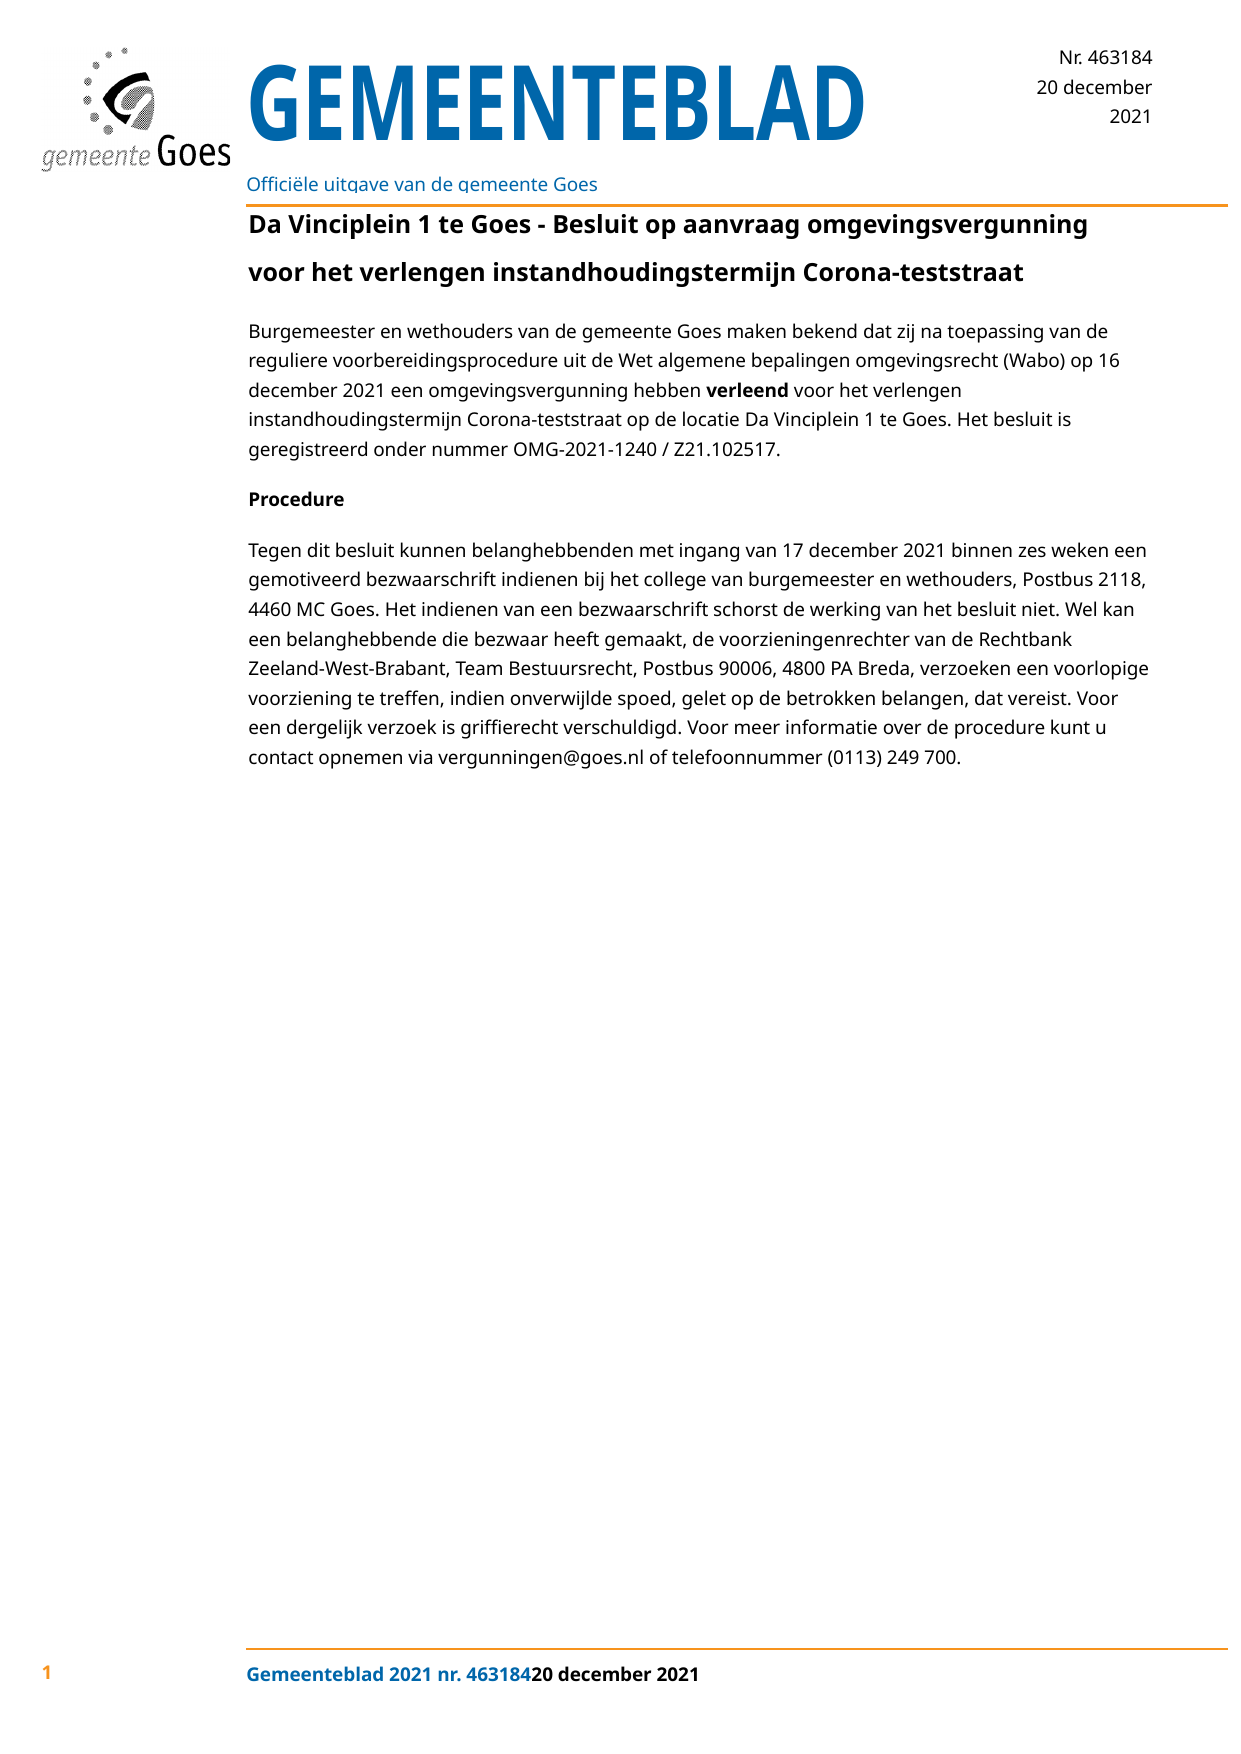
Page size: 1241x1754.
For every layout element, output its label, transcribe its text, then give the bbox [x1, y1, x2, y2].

text Da Vinciplein 1 te Goes - Besluit op aanvraag omgevingsvergunning voor het verlengen instandhoudingstermijn Corona-teststraat [248, 207, 1152, 288]
text Procedure [248, 487, 1152, 512]
text Tegen dit besluit kunnen belanghebbenden met ingang van 17 december 2021 binnen zes weken een gemotiveerd bezwaarschrift indienen bij het college van burgemeester en wethouders, Postbus 2118, 4460 MC Goes. Het indienen van een bezwaarschrift schorst de werking van het besluit niet. Wel kan een belanghebbende die bezwaar heeft gemaakt, de voorzieningenrechter van de Rechtbank Zeeland-West-Brabant, Team Bestuursrecht, Postbus 90006, 4800 PA Breda, verzoeken een voorlopige voorziening te treffen, indien onverwijlde spoed, gelet op de betrokken belangen, dat vereist. Voor een dergelijk verzoek is griffierecht verschuldigd. Voor meer informatie over de procedure kunt u contact opnemen via vergunningen@goes.nl of telefoonnummer (0113) 249 700. [248, 537, 1152, 770]
picture [41, 47, 231, 172]
text Burgemeester en wethouders van de gemeente Goes maken bekend dat zij na toepassing van de reguliere voorbereidingsprocedure uit de Wet algemene bepalingen omgevingsrecht (Wabo) op 16 december 2021 een omgevingsvergunning hebben verleend voor het verlengen instandhoudingstermijn Corona-teststraat op de locatie Da Vinciplein 1 te Goes. Het besluit is geregistreerd onder nummer OMG-2021-1240 / Z21.102517. [248, 318, 1152, 462]
